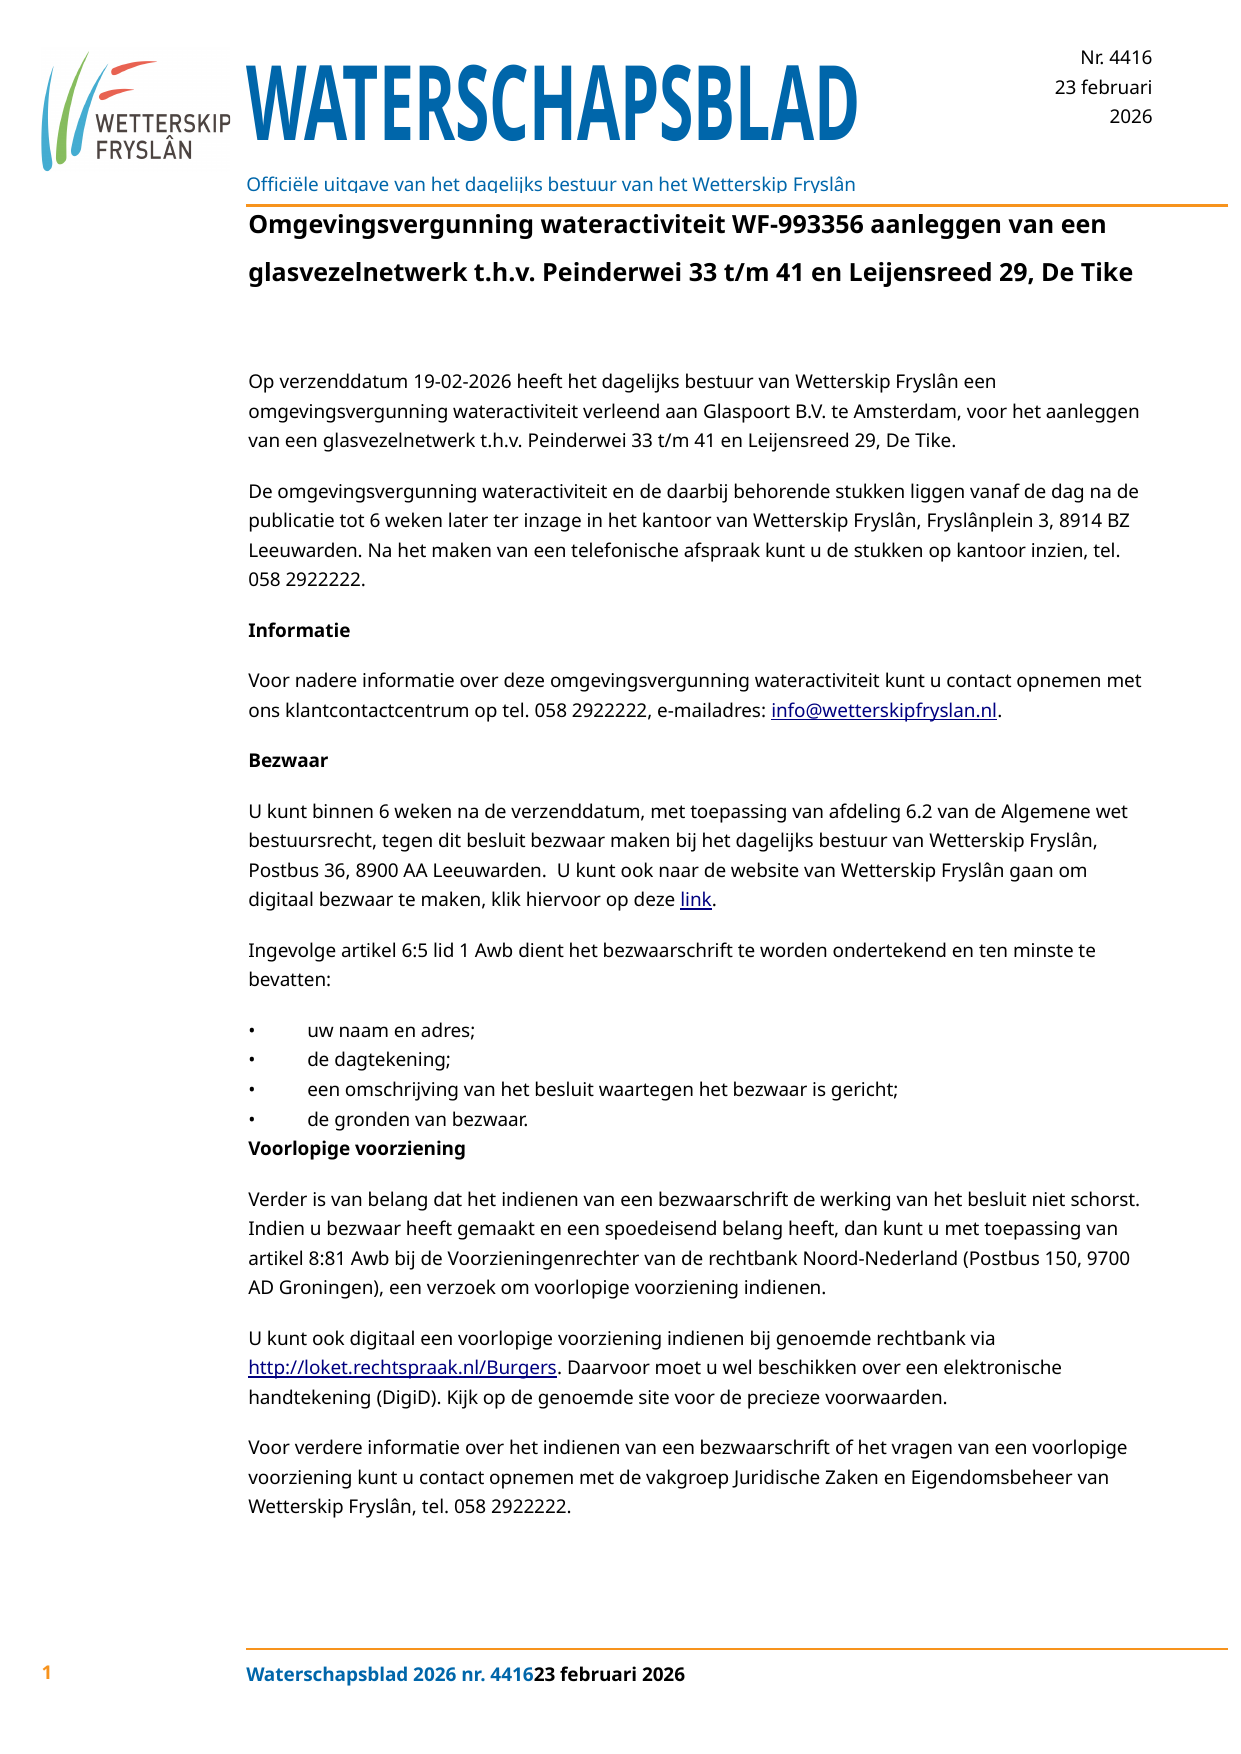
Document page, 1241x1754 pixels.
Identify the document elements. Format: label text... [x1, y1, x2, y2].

list de dagtekening; [248, 1047, 1152, 1072]
text Verder is van belang dat het indienen van een bezwaarschrift de werking van het besluit niet schorst. Indien u bezwaar heeft gemaakt en een spoedeisend belang heeft, dan kunt u met toepassing van artikel 8:81 Awb bij de Voorzieningenrechter van de rechtbank Noord-Nederland (Postbus 150, 9700 AD Groningen), een verzoek om voorlopige voorziening indienen. [248, 1186, 1152, 1300]
text De omgevingsvergunning wateractiviteit en de daarbij behorende stukken liggen vanaf de dag na de publicatie tot 6 weken later ter inzage in het kantoor van Wetterskip Fryslân, Fryslânplein 3, 8914 BZ Leeuwarden. Na het maken van een telefonische afspraak kunt u de stukken op kantoor inzien, tel. 058 2922222. [248, 478, 1152, 592]
text Voor nadere informatie over deze omgevingsvergunning wateractiviteit kunt u contact opnemen met ons klantcontactcentrum op tel. 058 2922222, e-mailadres: info@wetterskipfryslan.nl. [248, 667, 1152, 723]
text Op verzenddatum 19-02-2026 heeft het dagelijks bestuur van Wetterskip Fryslân een omgevingsvergunning wateractiviteit verleend aan Glaspoort B.V. te Amsterdam, voor het aanleggen van een glasvezelnetwerk t.h.v. Peinderwei 33 t/m 41 en Leijensreed 29, De Tike. [248, 368, 1152, 453]
text Informatie [248, 617, 1152, 643]
text Voorlopige voorziening [248, 1135, 1152, 1161]
text Ingevolge artikel 6:5 lid 1 Awb dient het bezwaarschrift te worden ondertekend en ten minste te bevatten: [248, 937, 1152, 992]
list de gronden van bezwaar. [248, 1106, 1152, 1132]
picture [41, 47, 231, 172]
list een omschrijving van het besluit waartegen het bezwaar is gericht; [248, 1076, 1152, 1102]
text U kunt binnen 6 weken na de verzenddatum, met toepassing van afdeling 6.2 van de Algemene wet bestuursrecht, tegen dit besluit bezwaar maken bij het dagelijks bestuur van Wetterskip Fryslân, Postbus 36, 8900 AA Leeuwarden. U kunt ook naar de website van Wetterskip Fryslân gaan om digitaal bezwaar te maken, klik hiervoor op deze link. [248, 798, 1152, 912]
text Voor verdere informatie over het indienen van een bezwaarschrift of het vragen van een voorlopige voorziening kunt u contact opnemen met de vakgroep Juridische Zaken en Eigendomsbeheer van Wetterskip Fryslân, tel. 058 2922222. [248, 1434, 1152, 1519]
text Omgevingsvergunning wateractiviteit WF-993356 aanleggen van een glasvezelnetwerk t.h.v. Peinderwei 33 t/m 41 en Leijensreed 29, De Tike [248, 207, 1152, 288]
text Bezwaar [248, 747, 1152, 773]
text U kunt ook digitaal een voorlopige voorziening indienen bij genoemde rechtbank via http://loket.rechtspraak.nl/Burgers. Daarvoor moet u wel beschikken over een elektronische handtekening (DigiD). Kijk op de genoemde site voor de precieze voorwaarden. [248, 1325, 1152, 1410]
list uw naam en adres; [248, 1017, 1152, 1043]
